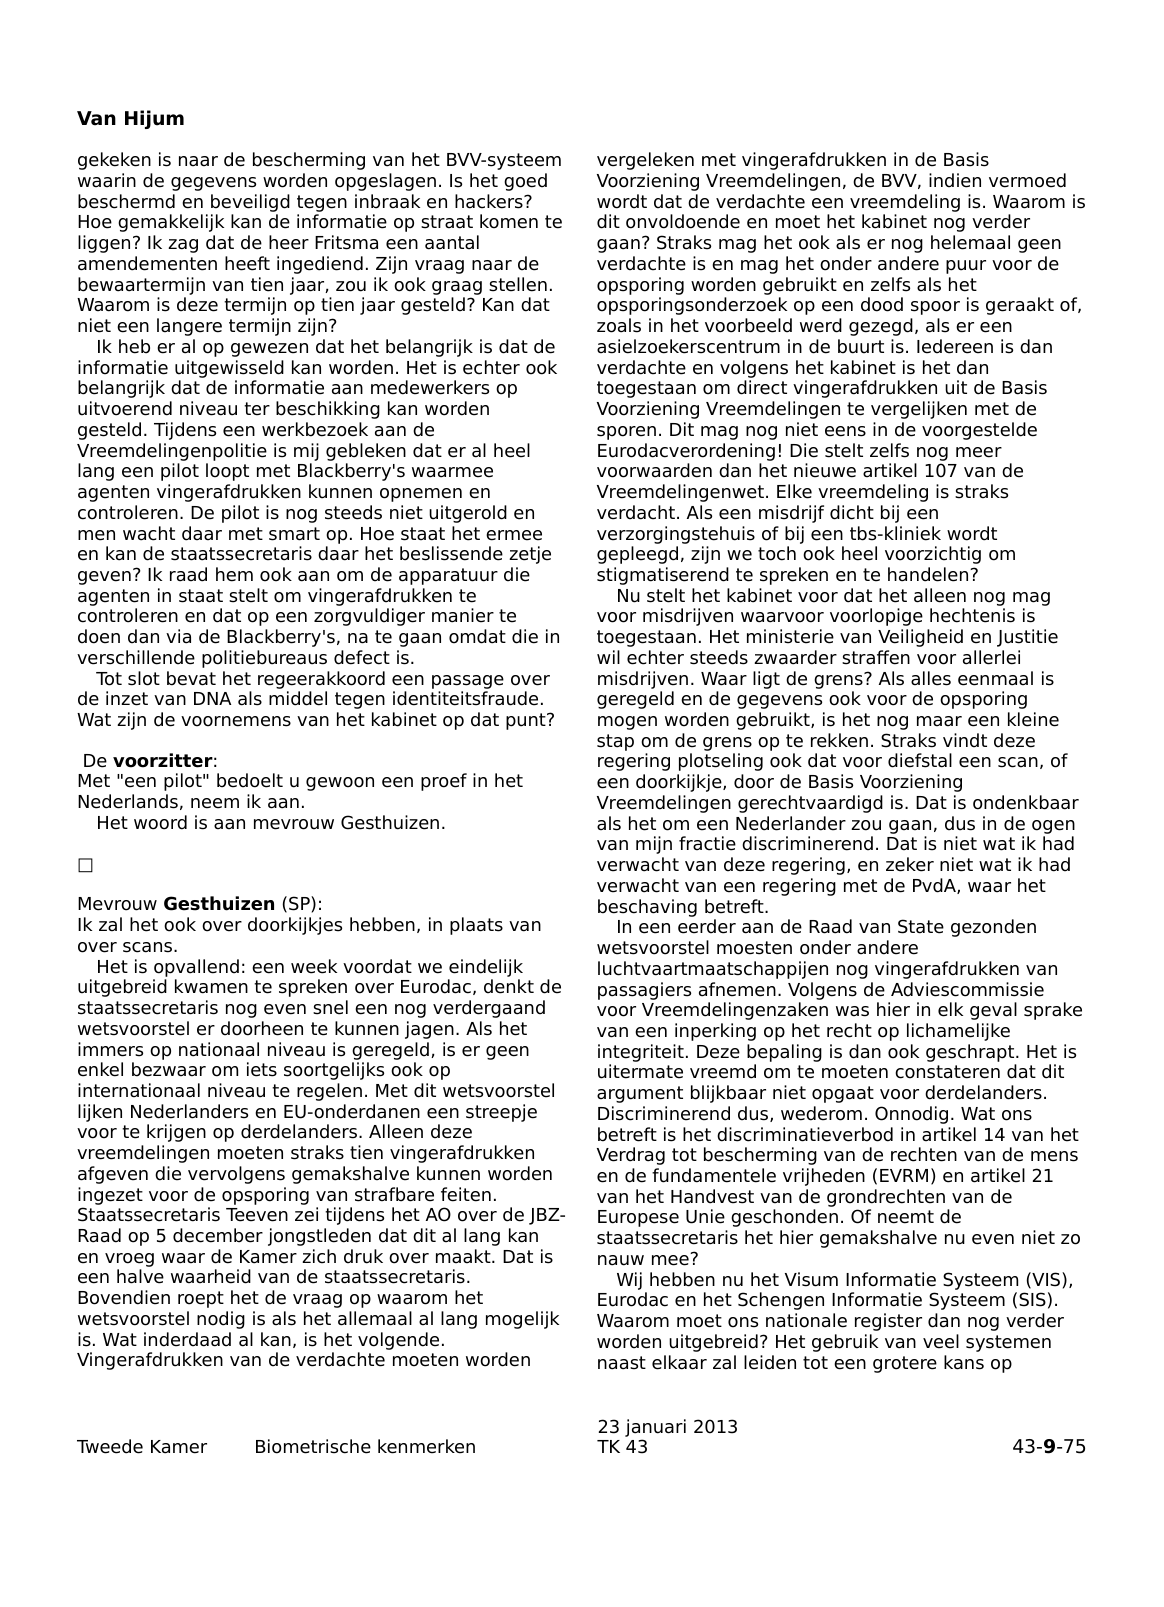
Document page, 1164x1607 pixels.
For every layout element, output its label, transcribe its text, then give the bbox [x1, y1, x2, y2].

text Het is opvallend: een week voordat we eindelijk uitgebreid kwamen te spreken over Eurodac, denkt de staatssecretaris nog even snel een nog verdergaand wetsvoorstel er doorheen te kunnen jagen. Als het immers op nationaal niveau is geregeld, is er geen enkel bezwaar om iets soortgelijks ook op internationaal niveau te regelen. Met dit wetsvoorstel lijken Nederlanders en EU-onderdanen een streepje voor te krijgen op derdelanders. Alleen deze vreemdelingen moeten straks tien vingerafdrukken afgeven die vervolgens gemakshalve kunnen worden ingezet voor de opsporing van strafbare feiten. Staatssecretaris Teeven zei tijdens het AO over de JBZ-Raad op 5 december jongstleden dat dit al lang kan en vroeg waar de Kamer zich druk over maakt. Dat is een halve waarheid van de staatssecretaris. Bovendien roept het de vraag op waarom het wetsvoorstel nodig is als het allemaal al lang mogelijk is. Wat inderdaad al kan, is het volgende. Vingerafdrukken van de verdachte moeten worden [77, 956, 567, 1371]
text □ [77, 853, 567, 874]
text Het woord is aan mevrouw Gesthuizen. [77, 813, 567, 833]
text De voorzitter: [77, 751, 567, 771]
text Tot slot bevat het regeerakkoord een passage over de inzet van DNA als middel tegen identiteitsfraude. Wat zijn de voornemens van het kabinet op dat punt? [77, 668, 567, 731]
text Ik zal het ook over doorkijkjes hebben, in plaats van over scans. [77, 915, 567, 956]
text gekeken is naar de bescherming van het BVV-systeem waarin de gegevens worden opgeslagen. Is het goed beschermd en beveiligd tegen inbraak en hackers? Hoe gemakkelijk kan de informatie op straat komen te liggen? Ik zag dat de heer Fritsma een aantal amendementen heeft ingediend. Zijn vraag naar de bewaartermijn van tien jaar, zou ik ook graag stellen. Waarom is deze termijn op tien jaar gesteld? Kan dat niet een langere termijn zijn? [77, 150, 567, 337]
text Nu stelt het kabinet voor dat het alleen nog mag voor misdrijven waarvoor voorlopige hechtenis is toegestaan. Het ministerie van Veiligheid en Justitie wil echter steeds zwaarder straffen voor allerlei misdrijven. Waar ligt de grens? Als alles eenmaal is geregeld en de gegevens ook voor de opsporing mogen worden gebruikt, is het nog maar een kleine stap om de grens op te rekken. Straks vindt deze regering plotseling ook dat voor diefstal een scan, of een doorkijkje, door de Basis Voorziening Vreemdelingen gerechtvaardigd is. Dat is ondenkbaar als het om een Nederlander zou gaan, dus in de ogen van mijn fractie discriminerend. Dat is niet wat ik had verwacht van deze regering, en zeker niet wat ik had verwacht van een regering met de PvdA, waar het beschaving betreft. [596, 586, 1087, 917]
text vergeleken met vingerafdrukken in de Basis Voorziening Vreemdelingen, de BVV, indien vermoed wordt dat de verdachte een vreemdeling is. Waarom is dit onvoldoende en moet het kabinet nog verder gaan? Straks mag het ook als er nog helemaal geen verdachte is en mag het onder andere puur voor de opsporing worden gebruikt en zelfs als het opsporingsonderzoek op een dood spoor is geraakt of, zoals in het voorbeeld werd gezegd, als er een asielzoekerscentrum in de buurt is. Iedereen is dan verdachte en volgens het kabinet is het dan toegestaan om direct vingerafdrukken uit de Basis Voorziening Vreemdelingen te vergelijken met de sporen. Dit mag nog niet eens in de voorgestelde Eurodacverordening! Die stelt zelfs nog meer voorwaarden dan het nieuwe artikel 107 van de Vreemdelingenwet. Elke vreemdeling is straks verdacht. Als een misdrijf dicht bij een verzorgingstehuis of bij een tbs-kliniek wordt gepleegd, zijn we toch ook heel voorzichtig om stigmatiserend te spreken en te handelen? [596, 150, 1087, 586]
text Ik heb er al op gewezen dat het belangrijk is dat de informatie uitgewisseld kan worden. Het is echter ook belangrijk dat de informatie aan medewerkers op uitvoerend niveau ter beschikking kan worden gesteld. Tijdens een werkbezoek aan de Vreemdelingenpolitie is mij gebleken dat er al heel lang een pilot loopt met Blackberry's waarmee agenten vingerafdrukken kunnen opnemen en controleren. De pilot is nog steeds niet uitgerold en men wacht daar met smart op. Hoe staat het ermee en kan de staatssecretaris daar het beslissende zetje geven? Ik raad hem ook aan om de apparatuur die agenten in staat stelt om vingerafdrukken te controleren en dat op een zorgvuldiger manier te doen dan via de Blackberry's, na te gaan omdat die in verschillende politiebureaus defect is. [77, 337, 567, 668]
text In een eerder aan de Raad van State gezonden wetsvoorstel moesten onder andere luchtvaartmaatschappijen nog vingerafdrukken van passagiers afnemen. Volgens de Adviescommissie voor Vreemdelingenzaken was hier in elk geval sprake van een inperking op het recht op lichamelijke integriteit. Deze bepaling is dan ook geschrapt. Het is uitermate vreemd om te moeten constateren dat dit argument blijkbaar niet opgaat voor derdelanders. Discriminerend dus, wederom. Onnodig. Wat ons betreft is het discriminatieverbod in artikel 14 van het Verdrag tot bescherming van de rechten van de mens en de fundamentele vrijheden (EVRM) en artikel 21 van het Handvest van de grondrechten van de Europese Unie geschonden. Of neemt de staatssecretaris het hier gemakshalve nu even niet zo nauw mee? [596, 917, 1087, 1269]
text Mevrouw Gesthuizen (SP): [77, 894, 567, 915]
text Wij hebben nu het Visum Informatie Systeem (VIS), Eurodac en het Schengen Informatie Systeem (SIS). Waarom moet ons nationale register dan nog verder worden uitgebreid? Het gebruik van veel systemen naast elkaar zal leiden tot een grotere kans op [596, 1269, 1087, 1373]
text Met "een pilot" bedoelt u gewoon een proef in het Nederlands, neem ik aan. [77, 771, 567, 813]
